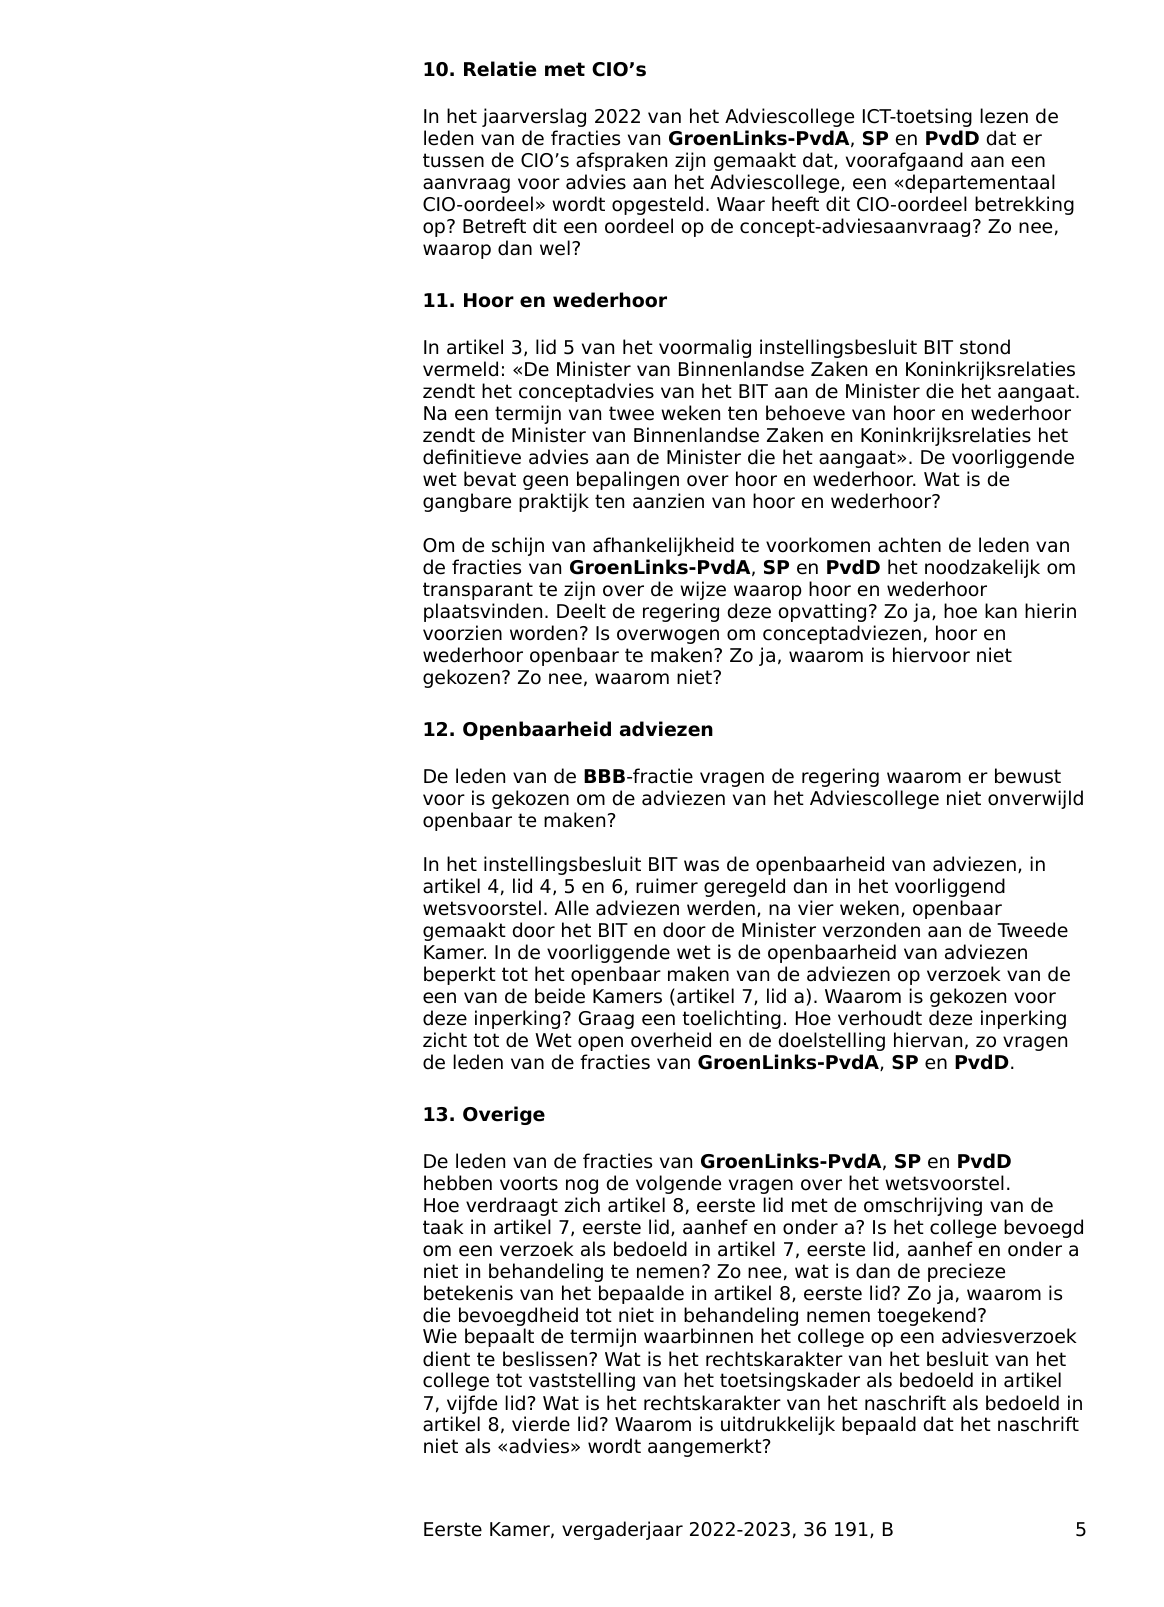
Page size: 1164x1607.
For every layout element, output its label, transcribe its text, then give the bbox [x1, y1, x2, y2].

subtitle 11. Hoor en wederhoor [422, 290, 1087, 312]
text Hoe verdraagt zich artikel 8, eerste lid met de omschrijving van de taak in artikel 7, eerste lid, aanhef en onder a? Is het college bevoegd om een verzoek als bedoeld in artikel 7, eerste lid, aanhef en onder a niet in behandeling te nemen? Zo nee, wat is dan de precieze betekenis van het bepaalde in artikel 8, eerste lid? Zo ja, waarom is die bevoegdheid tot niet in behandeling nemen toegekend? [422, 1194, 1087, 1326]
text De leden van de fracties van GroenLinks-PvdA, SP en PvdD hebben voorts nog de volgende vragen over het wetsvoorstel. [422, 1151, 1087, 1194]
text Wie bepaalt de termijn waarbinnen het college op een adviesverzoek dient te beslissen? Wat is het rechtskarakter van het besluit van het college tot vaststelling van het toetsingskader als bedoeld in artikel 7, vijfde lid? Wat is het rechtskarakter van het naschrift als bedoeld in artikel 8, vierde lid? Waarom is uitdrukkelijk bepaald dat het naschrift niet als «advies» wordt aangemerkt? [422, 1326, 1087, 1458]
subtitle 10. Relatie met CIO’s [422, 59, 1087, 81]
subtitle 12. Openbaarheid adviezen [422, 719, 1087, 741]
text Om de schijn van afhankelijkheid te voorkomen achten de leden van de fracties van GroenLinks-PvdA, SP en PvdD het noodzakelijk om transparant te zijn over de wijze waarop hoor en wederhoor plaatsvinden. Deelt de regering deze opvatting? Zo ja, hoe kan hierin voorzien worden? Is overwogen om conceptadviezen, hoor en wederhoor openbaar te maken? Zo ja, waarom is hiervoor niet gekozen? Zo nee, waarom niet? [422, 535, 1087, 689]
text In het instellingsbesluit BIT was de openbaarheid van adviezen, in artikel 4, lid 4, 5 en 6, ruimer geregeld dan in het voorliggend wetsvoorstel. Alle adviezen werden, na vier weken, openbaar gemaakt door het BIT en door de Minister verzonden aan de Tweede Kamer. In de voorliggende wet is de openbaarheid van adviezen beperkt tot het openbaar maken van de adviezen op verzoek van de een van de beide Kamers (artikel 7, lid a). Waarom is gekozen voor deze inperking? Graag een toelichting. Hoe verhoudt deze inperking zicht tot de Wet open overheid en de doelstelling hiervan, zo vragen de leden van de fracties van GroenLinks-PvdA, SP en PvdD. [422, 854, 1087, 1074]
subtitle 13. Overige [422, 1104, 1087, 1126]
text In artikel 3, lid 5 van het voormalig instellingsbesluit BIT stond vermeld: «De Minister van Binnenlandse Zaken en Koninkrijksrelaties zendt het conceptadvies van het BIT aan de Minister die het aangaat. Na een termijn van twee weken ten behoeve van hoor en wederhoor zendt de Minister van Binnenlandse Zaken en Koninkrijksrelaties het definitieve advies aan de Minister die het aangaat». De voorliggende wet bevat geen bepalingen over hoor en wederhoor. Wat is de gangbare praktijk ten aanzien van hoor en wederhoor? [422, 337, 1087, 513]
text De leden van de BBB-fractie vragen de regering waarom er bewust voor is gekozen om de adviezen van het Adviescollege niet onverwijld openbaar te maken? [422, 766, 1087, 832]
text In het jaarverslag 2022 van het Adviescollege ICT-toetsing lezen de leden van de fracties van GroenLinks-PvdA, SP en PvdD dat er tussen de CIO’s afspraken zijn gemaakt dat, voorafgaand aan een aanvraag voor advies aan het Adviescollege, een «departementaal CIO-oordeel» wordt opgesteld. Waar heeft dit CIO-oordeel betrekking op? Betreft dit een oordeel op de concept-adviesaanvraag? Zo nee, waarop dan wel? [422, 106, 1087, 260]
